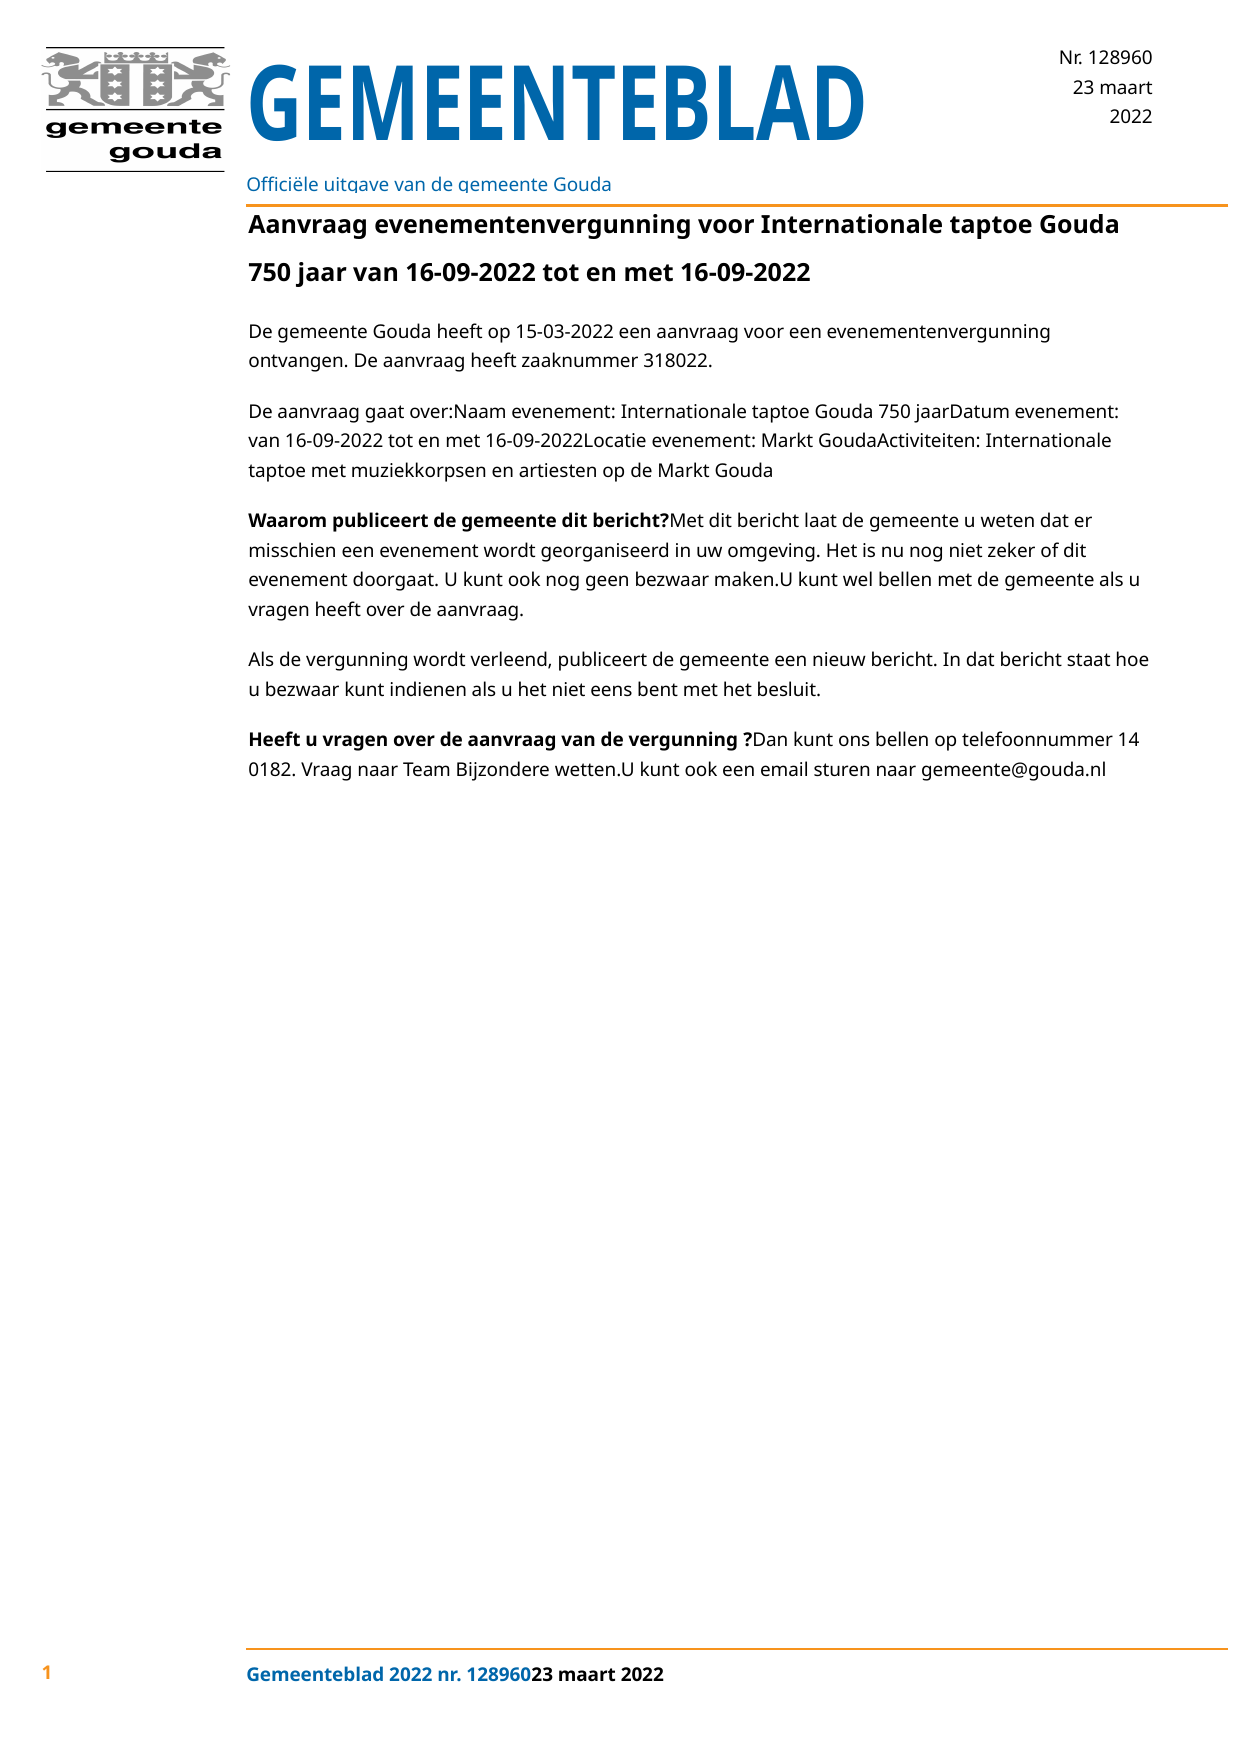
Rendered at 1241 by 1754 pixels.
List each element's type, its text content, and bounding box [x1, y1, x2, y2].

text Heeft u vragen over de aanvraag van de vergunning ?Dan kunt ons bellen op telefoonnummer 14 0182. Vraag naar Team Bijzondere wetten.U kunt ook een email sturen naar gemeente@gouda.nl [248, 727, 1152, 782]
text Aanvraag evenementenvergunning voor Internationale taptoe Gouda 750 jaar van 16-09-2022 tot en met 16-09-2022 [248, 207, 1152, 288]
text De aanvraag gaat over:Naam evenement: Internationale taptoe Gouda 750 jaarDatum evenement: van 16-09-2022 tot en met 16-09-2022Locatie evenement: Markt GoudaActiviteiten: Internationale taptoe met muziekkorpsen en artiesten op de Markt Gouda [248, 398, 1152, 483]
text Als de vergunning wordt verleend, publiceert de gemeente een nieuw bericht. In dat bericht staat hoe u bezwaar kunt indienen als u het niet eens bent met het besluit. [248, 647, 1152, 702]
picture [41, 47, 231, 172]
text De gemeente Gouda heeft op 15-03-2022 een aanvraag voor een evenementenvergunning ontvangen. De aanvraag heeft zaaknummer 318022. [248, 318, 1152, 373]
text Waarom publiceert de gemeente dit bericht?Met dit bericht laat de gemeente u weten dat er misschien een evenement wordt georganiseerd in uw omgeving. Het is nu nog niet zeker of dit evenement doorgaat. U kunt ook nog geen bezwaar maken.U kunt wel bellen met de gemeente als u vragen heeft over de aanvraag. [248, 507, 1152, 622]
